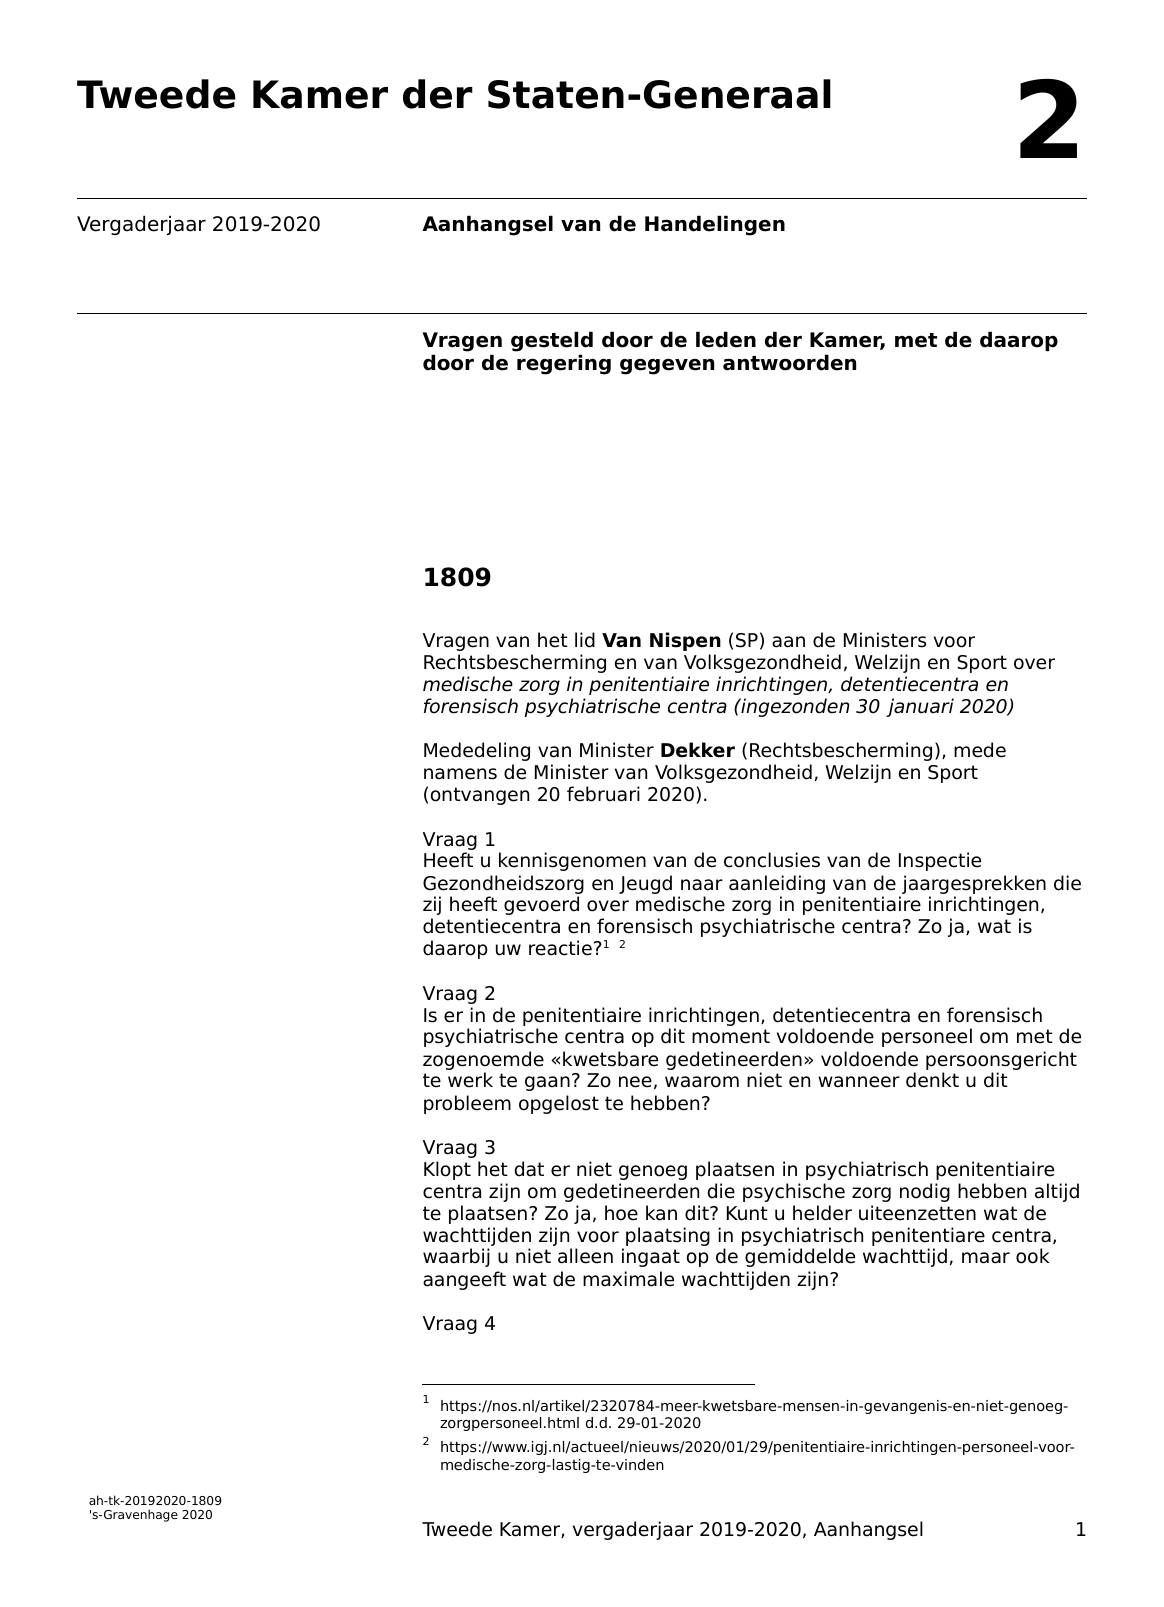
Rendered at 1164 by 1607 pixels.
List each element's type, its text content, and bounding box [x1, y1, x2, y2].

table_cell [77, 314, 422, 375]
text Mededeling van Minister Dekker (Rechtsbescherming), mede namens de Minister van Volksgezondheid, Welzijn en Sport (ontvangen 20 februari 2020). [422, 740, 1087, 806]
table_header Tweede Kamer der Staten-Generaal [77, 59, 886, 198]
text Vragen van het lid Van Nispen (SP) aan de Ministers voor Rechtsbescherming en van Volksgezondheid, Welzijn en Sport over medische zorg in penitentiaire inrichtingen, detentiecentra en forensisch psychiatrische centra (ingezonden 30 januari 2020) [422, 630, 1087, 718]
text Heeft u kennisgenomen van de conclusies van de Inspectie Gezondheidszorg en Jeugd naar aanleiding van de jaargesprekken die zij heeft gevoerd over medische zorg in penitentiaire inrichtingen, detentiecentra en forensisch psychiatrische centra? Zo ja, wat is daarop uw reactie? [422, 850, 1087, 960]
text Vraag 3 [422, 1137, 1087, 1158]
text Vraag 1 [422, 828, 1087, 850]
table_header 2 [886, 59, 1087, 198]
table_cell Vergaderjaar 2019-2020 [77, 199, 422, 313]
text 1809 [422, 563, 1087, 592]
text 's-Gravenhage 2020 [88, 1508, 323, 1522]
text https://nos.nl/artikel/2320784-meer-kwetsbare-mensen-in-gevangenis-en-niet-genoeg-zorgpersoneel.html d.d. 29-01-2020 [422, 1393, 1087, 1432]
text Vraag 4 [422, 1313, 1087, 1334]
table_cell Vragen gesteld door de leden der Kamer, met de daarop door de regering gegeven antwoorden [422, 314, 1087, 375]
text Klopt het dat er niet genoeg plaatsen in psychiatrisch penitentiaire centra zijn om gedetineerden die psychische zorg nodig hebben altijd te plaatsen? Zo ja, hoe kan dit? Kunt u helder uiteenzetten wat de wachttijden zijn voor plaatsing in psychiatrisch penitentiare centra, waarbij u niet alleen ingaat op de gemiddelde wachttijd, maar ook aangeeft wat de maximale wachttijden zijn? [422, 1158, 1087, 1290]
text https://www.igj.nl/actueel/nieuws/2020/01/29/penitentiaire-inrichtingen-personeel-voor-medische-zorg-lastig-te-vinden [422, 1435, 1087, 1474]
text Vraag 2 [422, 982, 1087, 1004]
table_cell Aanhangsel van de Handelingen [422, 199, 1087, 313]
text ah-tk-20192020-1809 [88, 1494, 323, 1508]
text Is er in de penitentiaire inrichtingen, detentiecentra en forensisch psychiatrische centra op dit moment voldoende personeel om met de zogenoemde «kwetsbare gedetineerden» voldoende persoonsgericht te werk te gaan? Zo nee, waarom niet en wanneer denkt u dit probleem opgelost te hebben? [422, 1004, 1087, 1114]
